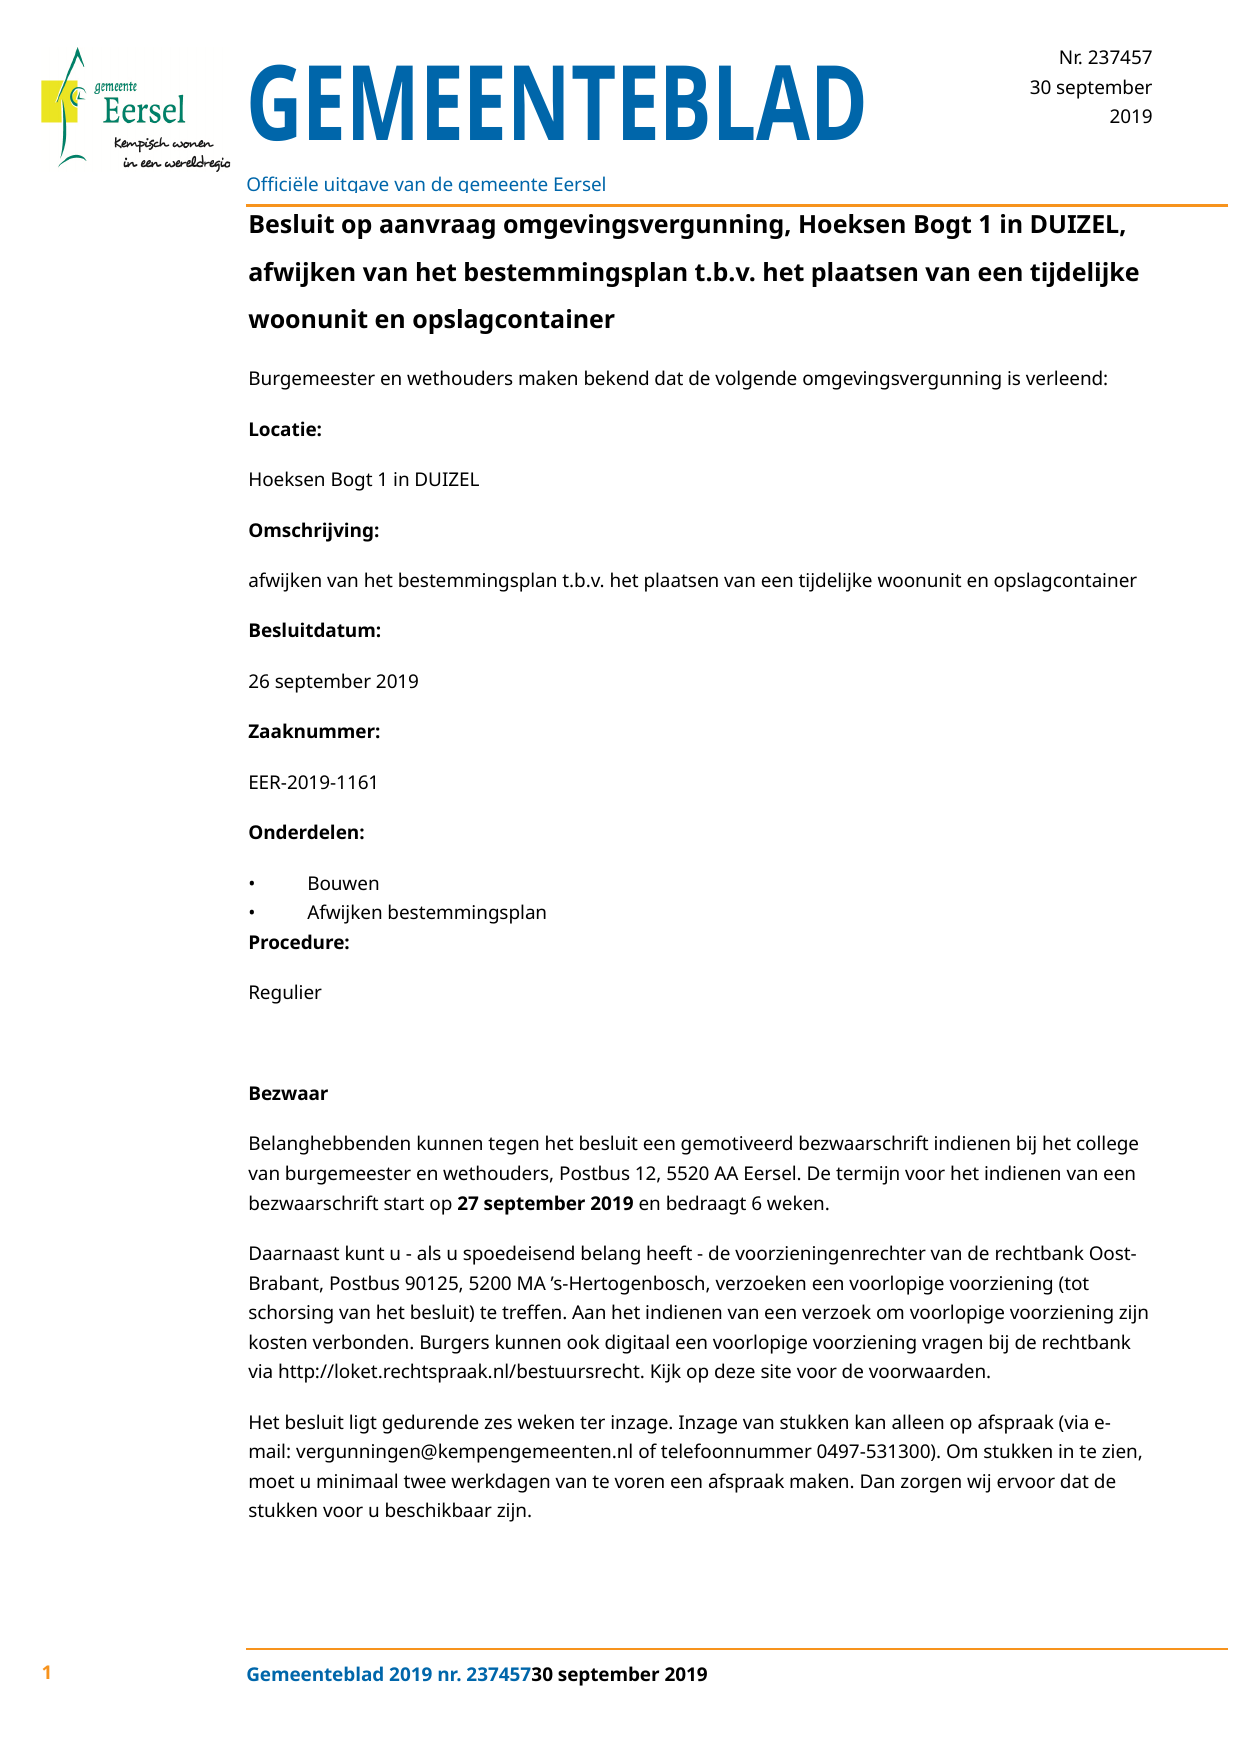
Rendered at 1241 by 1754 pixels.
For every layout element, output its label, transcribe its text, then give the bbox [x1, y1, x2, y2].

text Daarnaast kunt u - als u spoedeisend belang heeft - de voorzieningenrechter van de rechtbank Oost-Brabant, Postbus 90125, 5200 MA ’s-Hertogenbosch, verzoeken een voorlopige voorziening (tot schorsing van het besluit) te treffen. Aan het indienen van een verzoek om voorlopige voorziening zijn kosten verbonden. Burgers kunnen ook digitaal een voorlopige voorziening vragen bij de rechtbank via http://loket.rechtspraak.nl/bestuursrecht. Kijk op deze site voor de voorwaarden. [248, 1240, 1152, 1384]
picture [41, 47, 231, 172]
text Besluit op aanvraag omgevingsvergunning, Hoeksen Bogt 1 in DUIZEL, afwijken van het bestemmingsplan t.b.v. het plaatsen van een tijdelijke woonunit en opslagcontainer [248, 207, 1152, 336]
text Zaaknummer: [248, 718, 1152, 744]
text Belanghebbenden kunnen tegen het besluit een gemotiveerd bezwaarschrift indienen bij het college van burgemeester en wethouders, Postbus 12, 5520 AA Eersel. De termijn voor het indienen van een bezwaarschrift start op 27 september 2019 en bedraagt 6 weken. [248, 1131, 1152, 1215]
text Hoeksen Bogt 1 in DUIZEL [248, 466, 1152, 492]
text Regulier [248, 979, 1152, 1005]
text Bezwaar [248, 1080, 1152, 1106]
text Onderdelen: [248, 819, 1152, 845]
text EER-2019-1161 [248, 769, 1152, 794]
text Omschrijving: [248, 517, 1152, 542]
text 26 september 2019 [248, 668, 1152, 694]
text Locatie: [248, 416, 1152, 442]
list Afwijken bestemmingsplan [248, 899, 1152, 925]
text Burgemeester en wethouders maken bekend dat de volgende omgevingsvergunning is verleend: [248, 366, 1152, 391]
list Bouwen [248, 870, 1152, 895]
text Procedure: [248, 929, 1152, 954]
text afwijken van het bestemmingsplan t.b.v. het plaatsen van een tijdelijke woonunit en opslagcontainer [248, 567, 1152, 593]
text Het besluit ligt gedurende zes weken ter inzage. Inzage van stukken kan alleen op afspraak (via e-mail: vergunningen@kempengemeenten.nl of telefoonnummer 0497-531300). Om stukken in te zien, moet u minimaal twee werkdagen van te voren een afspraak maken. Dan zorgen wij ervoor dat de stukken voor u beschikbaar zijn. [248, 1409, 1152, 1523]
text Besluitdatum: [248, 618, 1152, 643]
